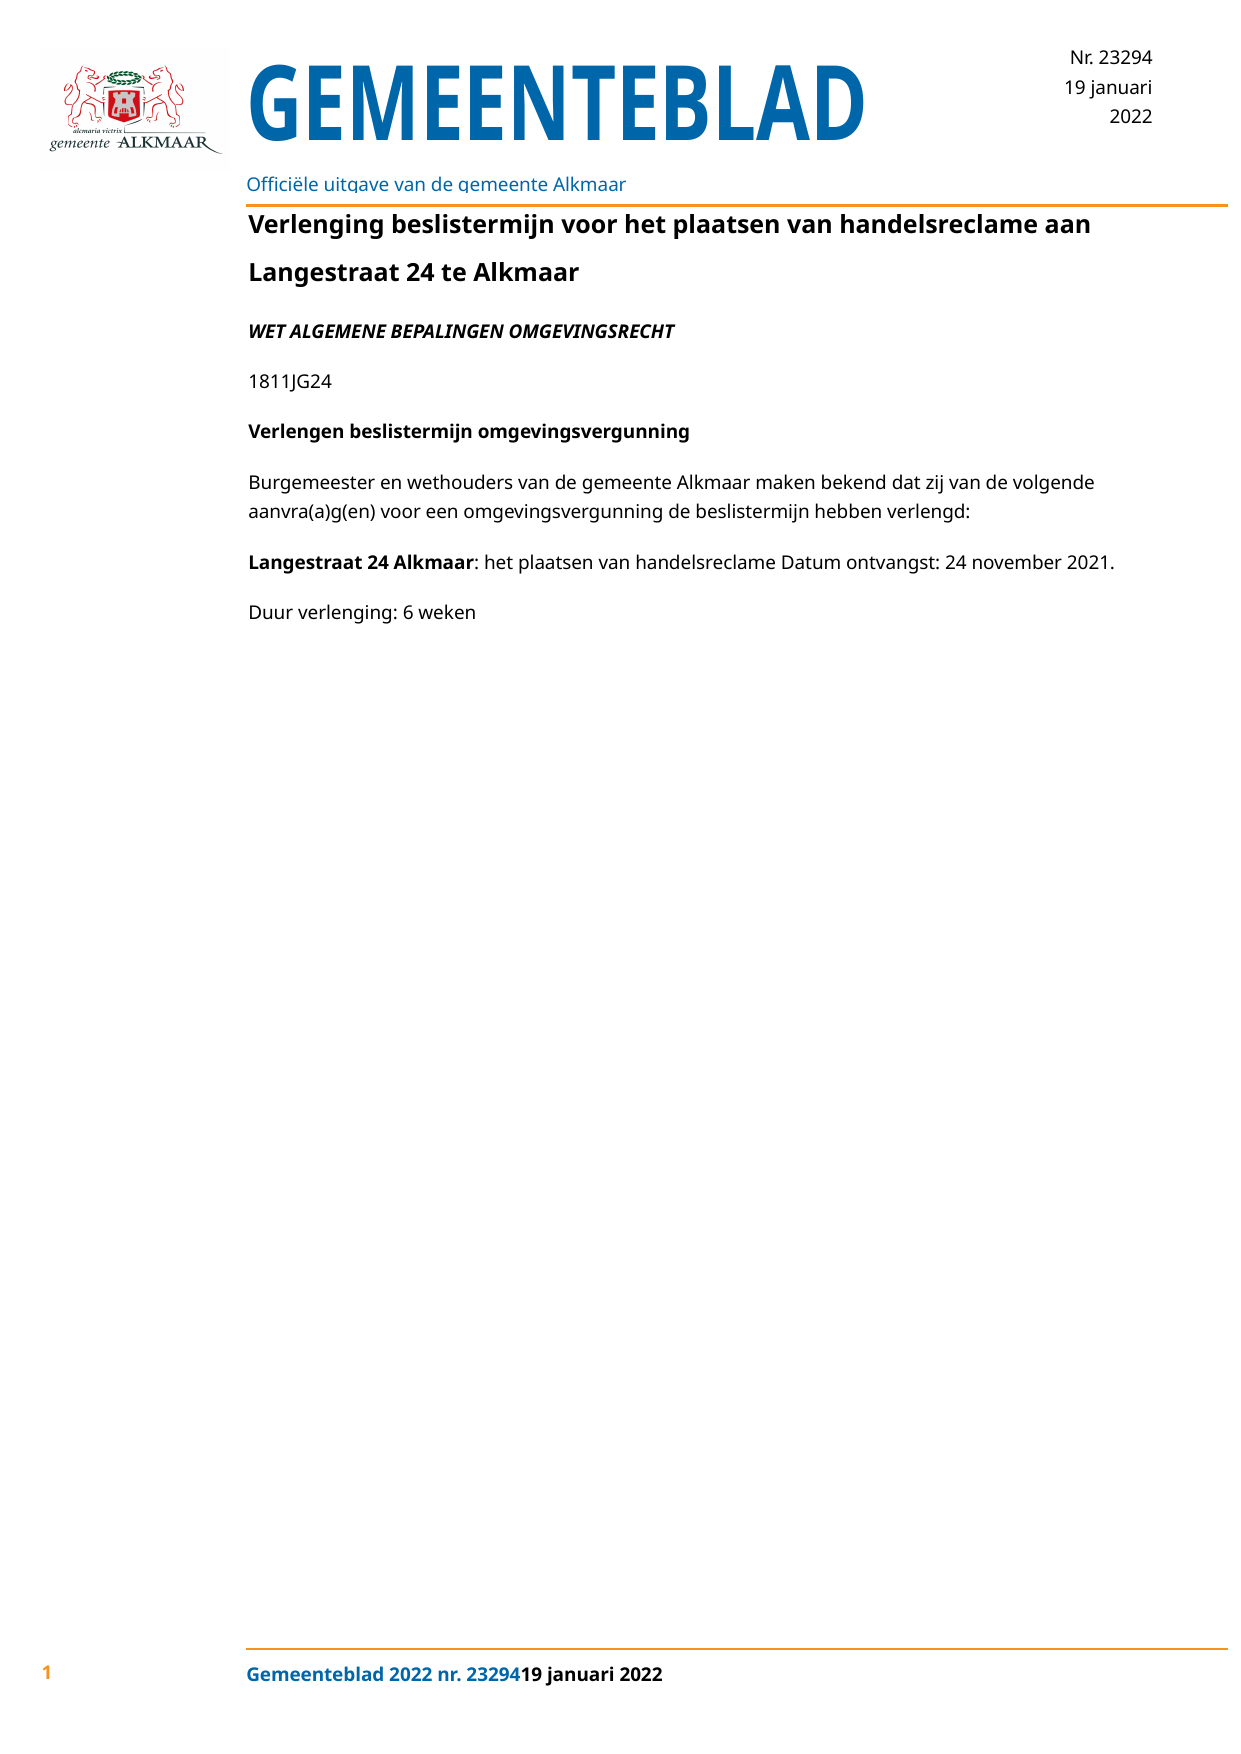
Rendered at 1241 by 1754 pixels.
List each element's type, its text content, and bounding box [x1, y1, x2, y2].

text Duur verlenging: 6 weken [248, 599, 1152, 625]
text Langestraat 24 Alkmaar: het plaatsen van handelsreclame Datum ontvangst: 24 november 2021. [248, 549, 1152, 575]
text WET ALGEMENE BEPALINGEN OMGEVINGSRECHT [248, 318, 1152, 344]
text Burgemeester en wethouders van de gemeente Alkmaar maken bekend dat zij van de volgende aanvra(a)g(en) voor een omgevingsvergunning de beslistermijn hebben verlengd: [248, 469, 1152, 524]
text Verlenging beslistermijn voor het plaatsen van handelsreclame aan Langestraat 24 te Alkmaar [248, 207, 1152, 288]
text Verlengen beslistermijn omgevingsvergunning [248, 419, 1152, 444]
text 1811JG24 [248, 368, 1152, 394]
picture [41, 47, 231, 172]
